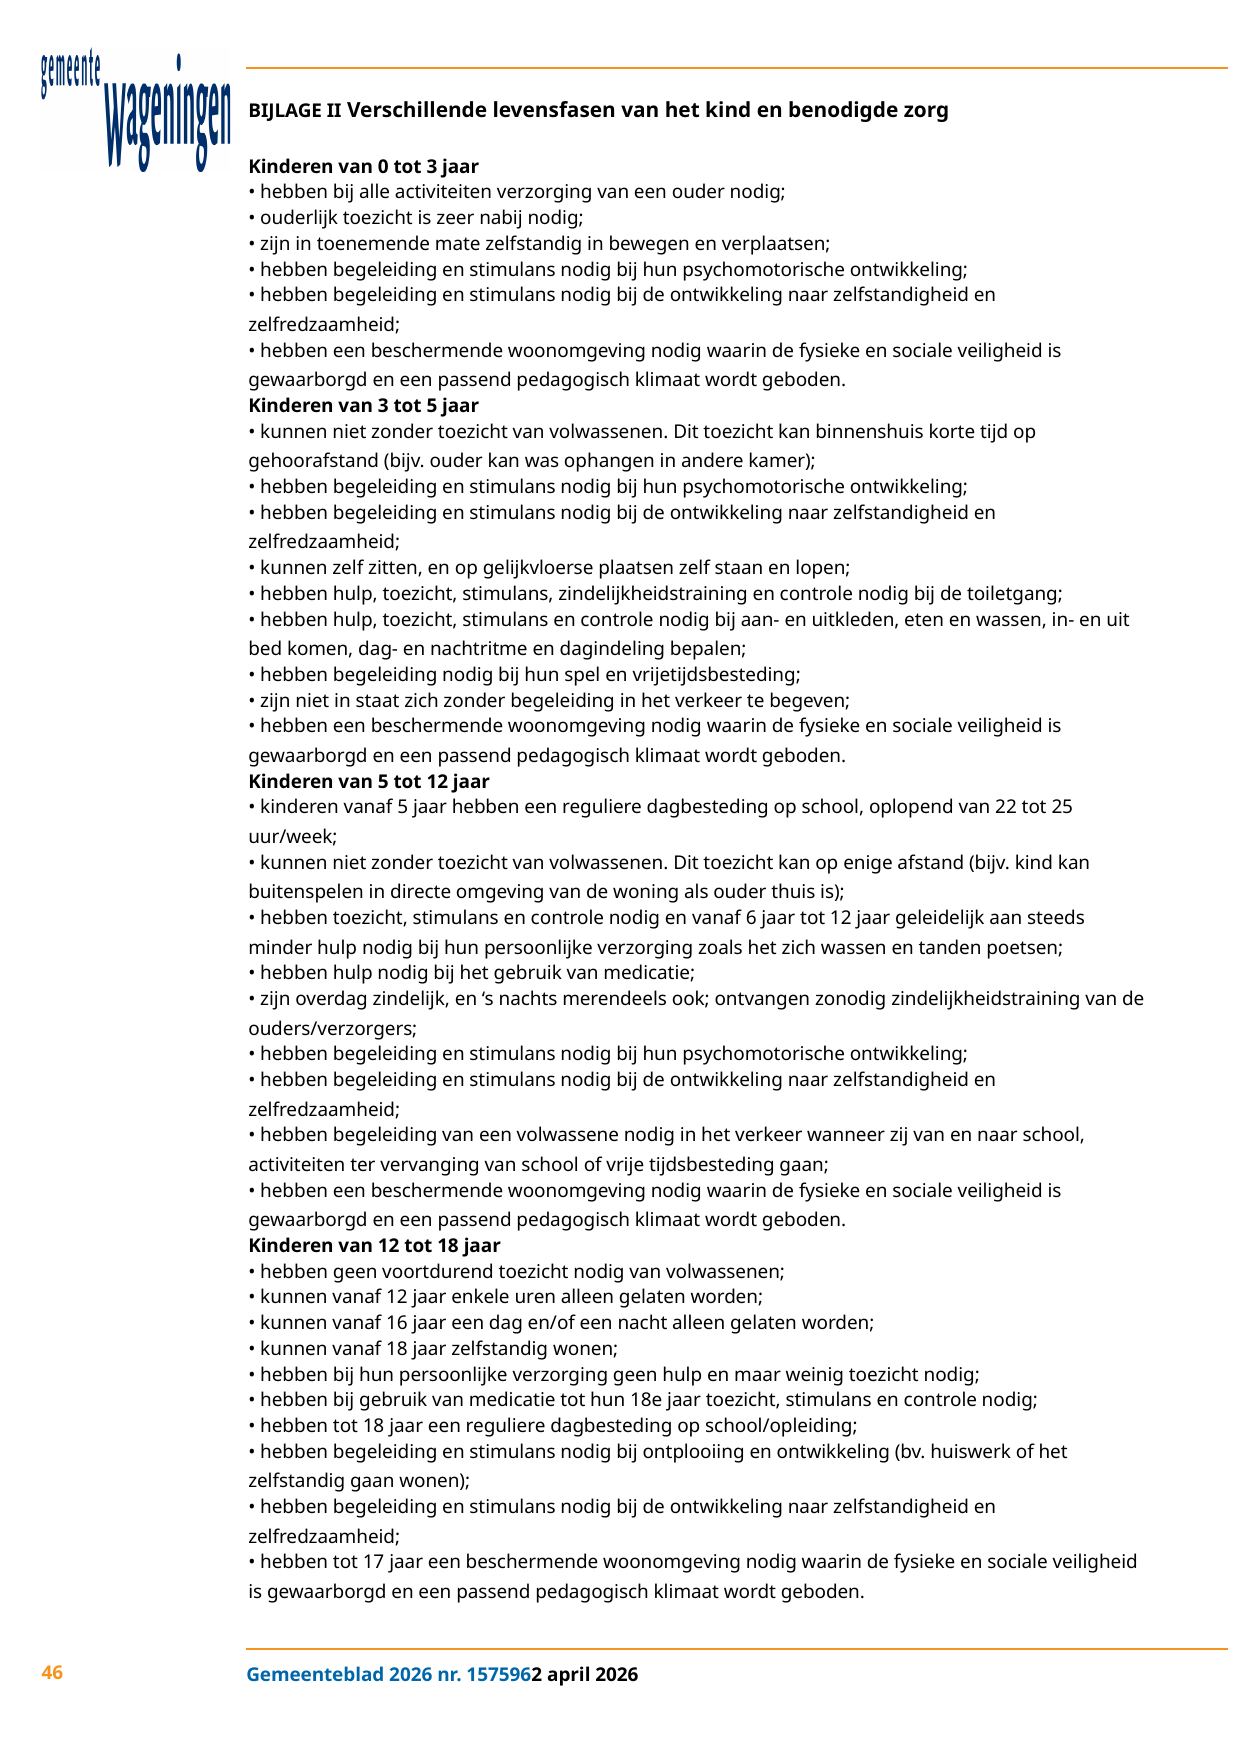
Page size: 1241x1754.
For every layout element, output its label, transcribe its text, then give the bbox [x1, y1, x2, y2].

table_cell • kinderen vanaf 5 jaar hebben een reguliere dagbesteding op school, oplopend van 22 tot 25 uur/week; [248, 794, 1152, 849]
table_cell • hebben hulp, toezicht, stimulans en controle nodig bij aan- en uitkleden, eten en wassen, in- en uit bed komen, dag- en nachtritme en dagindeling bepalen; [248, 606, 1152, 661]
table_cell • hebben geen voortdurend toezicht nodig van volwassenen; [248, 1258, 1152, 1284]
table_cell • kunnen niet zonder toezicht van volwassenen. Dit toezicht kan binnenshuis korte tijd op gehoorafstand (bijv. ouder kan was ophangen in andere kamer); [248, 418, 1152, 473]
table_cell • hebben begeleiding en stimulans nodig bij hun psychomotorische ontwikkeling; [248, 473, 1152, 499]
table_cell Kinderen van 3 tot 5 jaar [248, 392, 1152, 418]
table_cell • zijn niet in staat zich zonder begeleiding in het verkeer te begeven; [248, 687, 1152, 713]
table_cell • hebben begeleiding en stimulans nodig bij de ontwikkeling naar zelfstandigheid en zelfredzaamheid; [248, 499, 1152, 554]
picture [41, 47, 231, 172]
table_cell • zijn in toenemende mate zelfstandig in bewegen en verplaatsen; [248, 230, 1152, 256]
table_cell • kunnen zelf zitten, en op gelijkvloerse plaatsen zelf staan en lopen; [248, 554, 1152, 580]
table_cell • hebben begeleiding nodig bij hun spel en vrijetijdsbesteding; [248, 661, 1152, 687]
table_cell • hebben begeleiding en stimulans nodig bij de ontwikkeling naar zelfstandigheid en zelfredzaamheid; [248, 1066, 1152, 1122]
table_cell • hebben bij hun persoonlijke verzorging geen hulp en maar weinig toezicht nodig; [248, 1361, 1152, 1387]
table_cell • kunnen niet zonder toezicht van volwassenen. Dit toezicht kan op enige afstand (bijv. kind kan buitenspelen in directe omgeving van de woning als ouder thuis is); [248, 849, 1152, 904]
table_cell • kunnen vanaf 12 jaar enkele uren alleen gelaten worden; [248, 1284, 1152, 1309]
table_cell • hebben hulp nodig bij het gebruik van medicatie; [248, 960, 1152, 985]
table_header Kinderen van 0 tot 3 jaar [248, 153, 1152, 179]
table_cell • hebben toezicht, stimulans en controle nodig en vanaf 6 jaar tot 12 jaar geleidelijk aan steeds minder hulp nodig bij hun persoonlijke verzorging zoals het zich wassen en tanden poetsen; [248, 904, 1152, 959]
table_cell • ouderlijk toezicht is zeer nabij nodig; [248, 205, 1152, 230]
table_cell • hebben bij alle activiteiten verzorging van een ouder nodig; [248, 179, 1152, 204]
table_cell • hebben begeleiding van een volwassene nodig in het verkeer wanneer zij van en naar school, activiteiten ter vervanging van school of vrije tijdsbesteding gaan; [248, 1122, 1152, 1177]
table_cell • hebben tot 17 jaar een beschermende woonomgeving nodig waarin de fysieke en sociale veiligheid is gewaarborgd en een passend pedagogisch klimaat wordt geboden. [248, 1549, 1152, 1604]
table_cell • hebben begeleiding en stimulans nodig bij hun psychomotorische ontwikkeling; [248, 256, 1152, 282]
table_cell • hebben tot 18 jaar een reguliere dagbesteding op school/opleiding; [248, 1413, 1152, 1438]
table_cell • hebben een beschermende woonomgeving nodig waarin de fysieke en sociale veiligheid is gewaarborgd en een passend pedagogisch klimaat wordt geboden. [248, 1177, 1152, 1232]
table_cell • hebben hulp, toezicht, stimulans, zindelijkheidstraining en controle nodig bij de toiletgang; [248, 580, 1152, 606]
table_cell Kinderen van 5 tot 12 jaar [248, 768, 1152, 794]
table_cell • hebben begeleiding en stimulans nodig bij de ontwikkeling naar zelfstandigheid en zelfredzaamheid; [248, 282, 1152, 337]
table_cell • zijn overdag zindelijk, en ‘s nachts merendeels ook; ontvangen zonodig zindelijkheidstraining van de ouders/verzorgers; [248, 985, 1152, 1041]
table_cell • hebben een beschermende woonomgeving nodig waarin de fysieke en sociale veiligheid is gewaarborgd en een passend pedagogisch klimaat wordt geboden. [248, 337, 1152, 392]
table_cell Kinderen van 12 tot 18 jaar [248, 1232, 1152, 1258]
table_cell • hebben begeleiding en stimulans nodig bij de ontwikkeling naar zelfstandigheid en zelfredzaamheid; [248, 1494, 1152, 1549]
table_cell • kunnen vanaf 18 jaar zelfstandig wonen; [248, 1335, 1152, 1361]
text BIJLAGE II Verschillende levensfasen van het kind en benodigde zorg [248, 95, 1152, 123]
table_cell • kunnen vanaf 16 jaar een dag en/of een nacht alleen gelaten worden; [248, 1310, 1152, 1335]
table_cell • hebben een beschermende woonomgeving nodig waarin de fysieke en sociale veiligheid is gewaarborgd en een passend pedagogisch klimaat wordt geboden. [248, 713, 1152, 768]
table_cell • hebben bij gebruik van medicatie tot hun 18e jaar toezicht, stimulans en controle nodig; [248, 1387, 1152, 1412]
table_cell • hebben begeleiding en stimulans nodig bij hun psychomotorische ontwikkeling; [248, 1041, 1152, 1066]
table_cell • hebben begeleiding en stimulans nodig bij ontplooiing en ontwikkeling (bv. huiswerk of het zelfstandig gaan wonen); [248, 1438, 1152, 1493]
